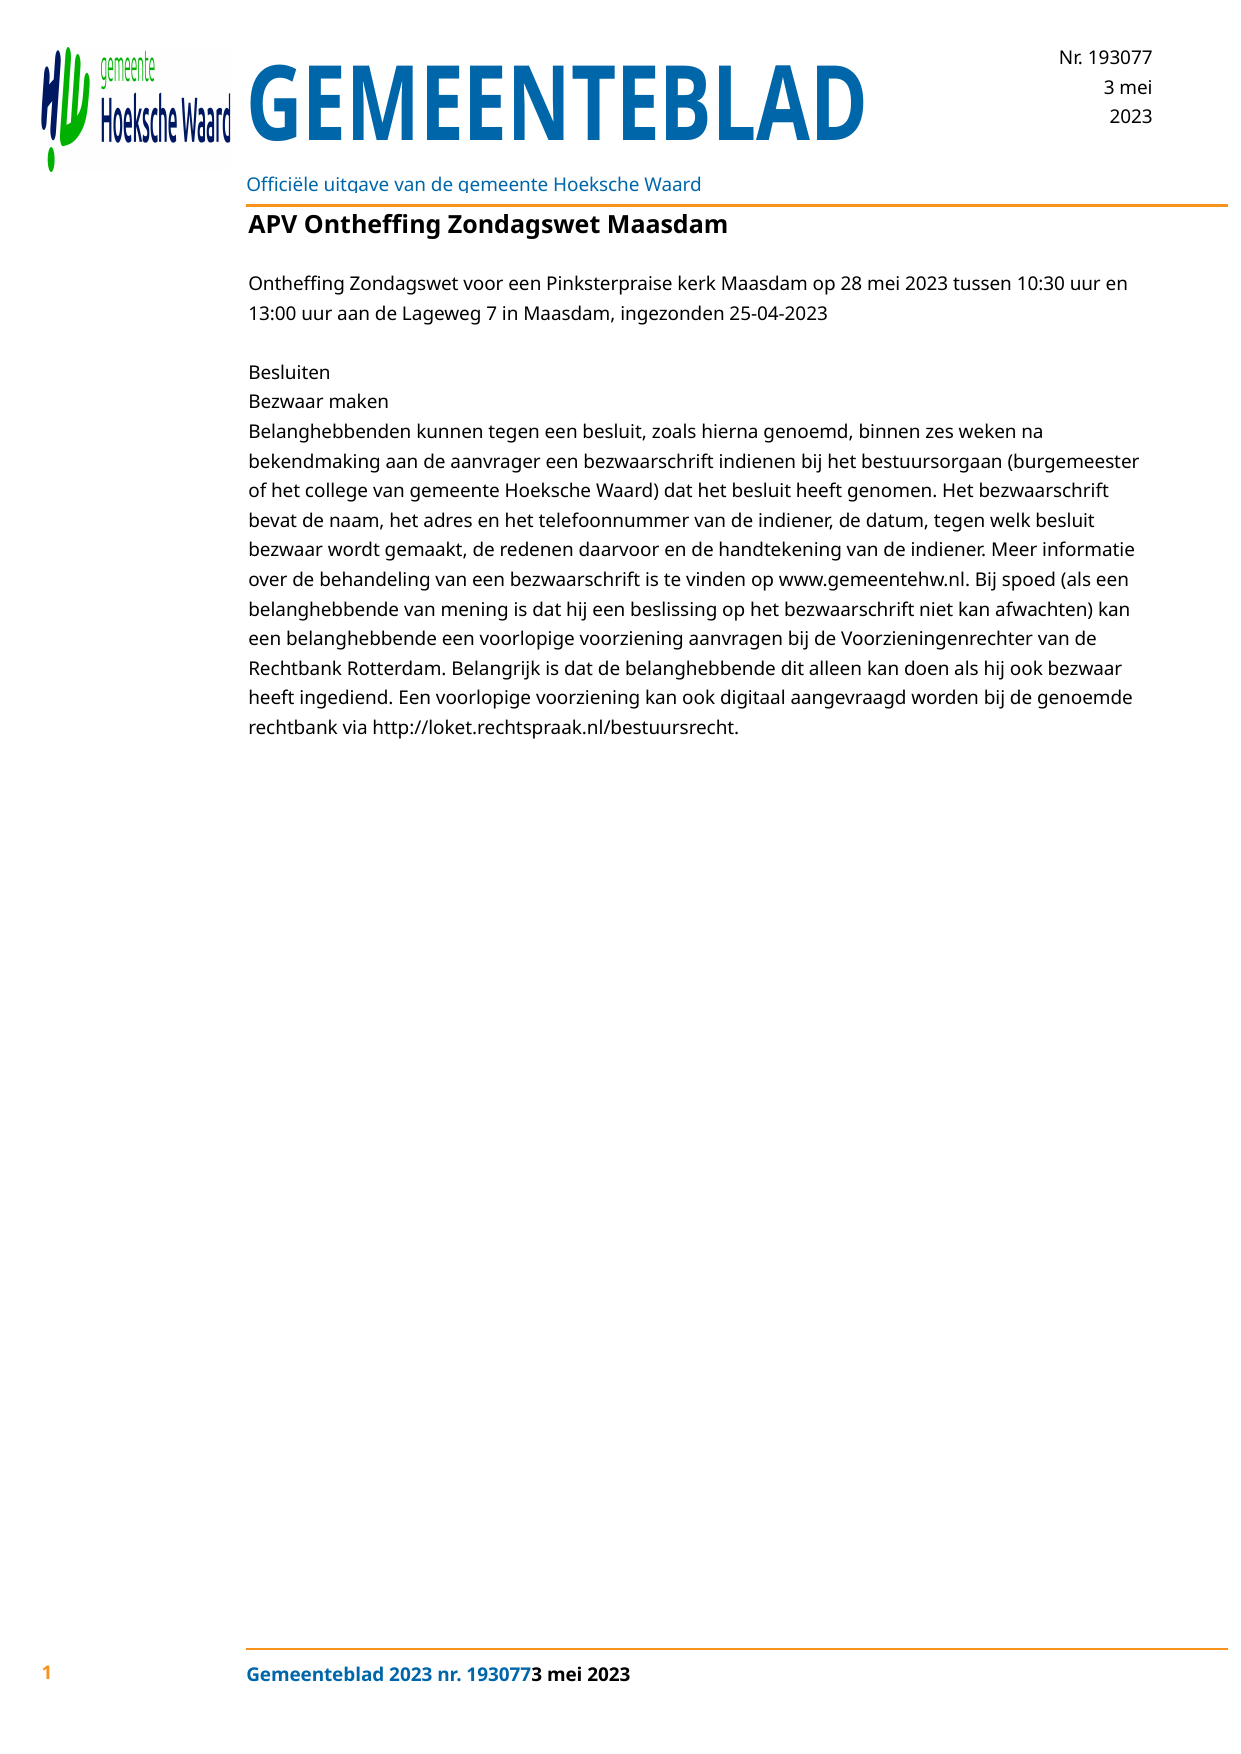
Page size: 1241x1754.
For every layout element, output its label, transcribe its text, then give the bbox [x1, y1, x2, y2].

text Ontheffing Zondagswet voor een Pinksterpraise kerk Maasdam op 28 mei 2023 tussen 10:30 uur en 13:00 uur aan de Lageweg 7 in Maasdam, ingezonden 25-04-2023 [248, 270, 1152, 326]
text Bezwaar maken [248, 389, 1152, 414]
picture [41, 47, 231, 172]
text Besluiten [248, 359, 1152, 385]
text APV Ontheffing Zondagswet Maasdam [248, 207, 1152, 241]
text Belanghebbenden kunnen tegen een besluit, zoals hierna genoemd, binnen zes weken na bekendmaking aan de aanvrager een bezwaarschrift indienen bij het bestuursorgaan (burgemeester of het college van gemeente Hoeksche Waard) dat het besluit heeft genomen. Het bezwaarschrift bevat de naam, het adres en het telefoonnummer van de indiener, de datum, tegen welk besluit bezwaar wordt gemaakt, de redenen daarvoor en de handtekening van de indiener. Meer informatie over de behandeling van een bezwaarschrift is te vinden op www.gemeentehw.nl. Bij spoed (als een belanghebbende van mening is dat hij een beslissing op het bezwaarschrift niet kan afwachten) kan een belanghebbende een voorlopige voorziening aanvragen bij de Voorzieningenrechter van de Rechtbank Rotterdam. Belangrijk is dat de belanghebbende dit alleen kan doen als hij ook bezwaar heeft ingediend. Een voorlopige voorziening kan ook digitaal aangevraagd worden bij de genoemde rechtbank via http://loket.rechtspraak.nl/bestuursrecht. [248, 418, 1152, 740]
